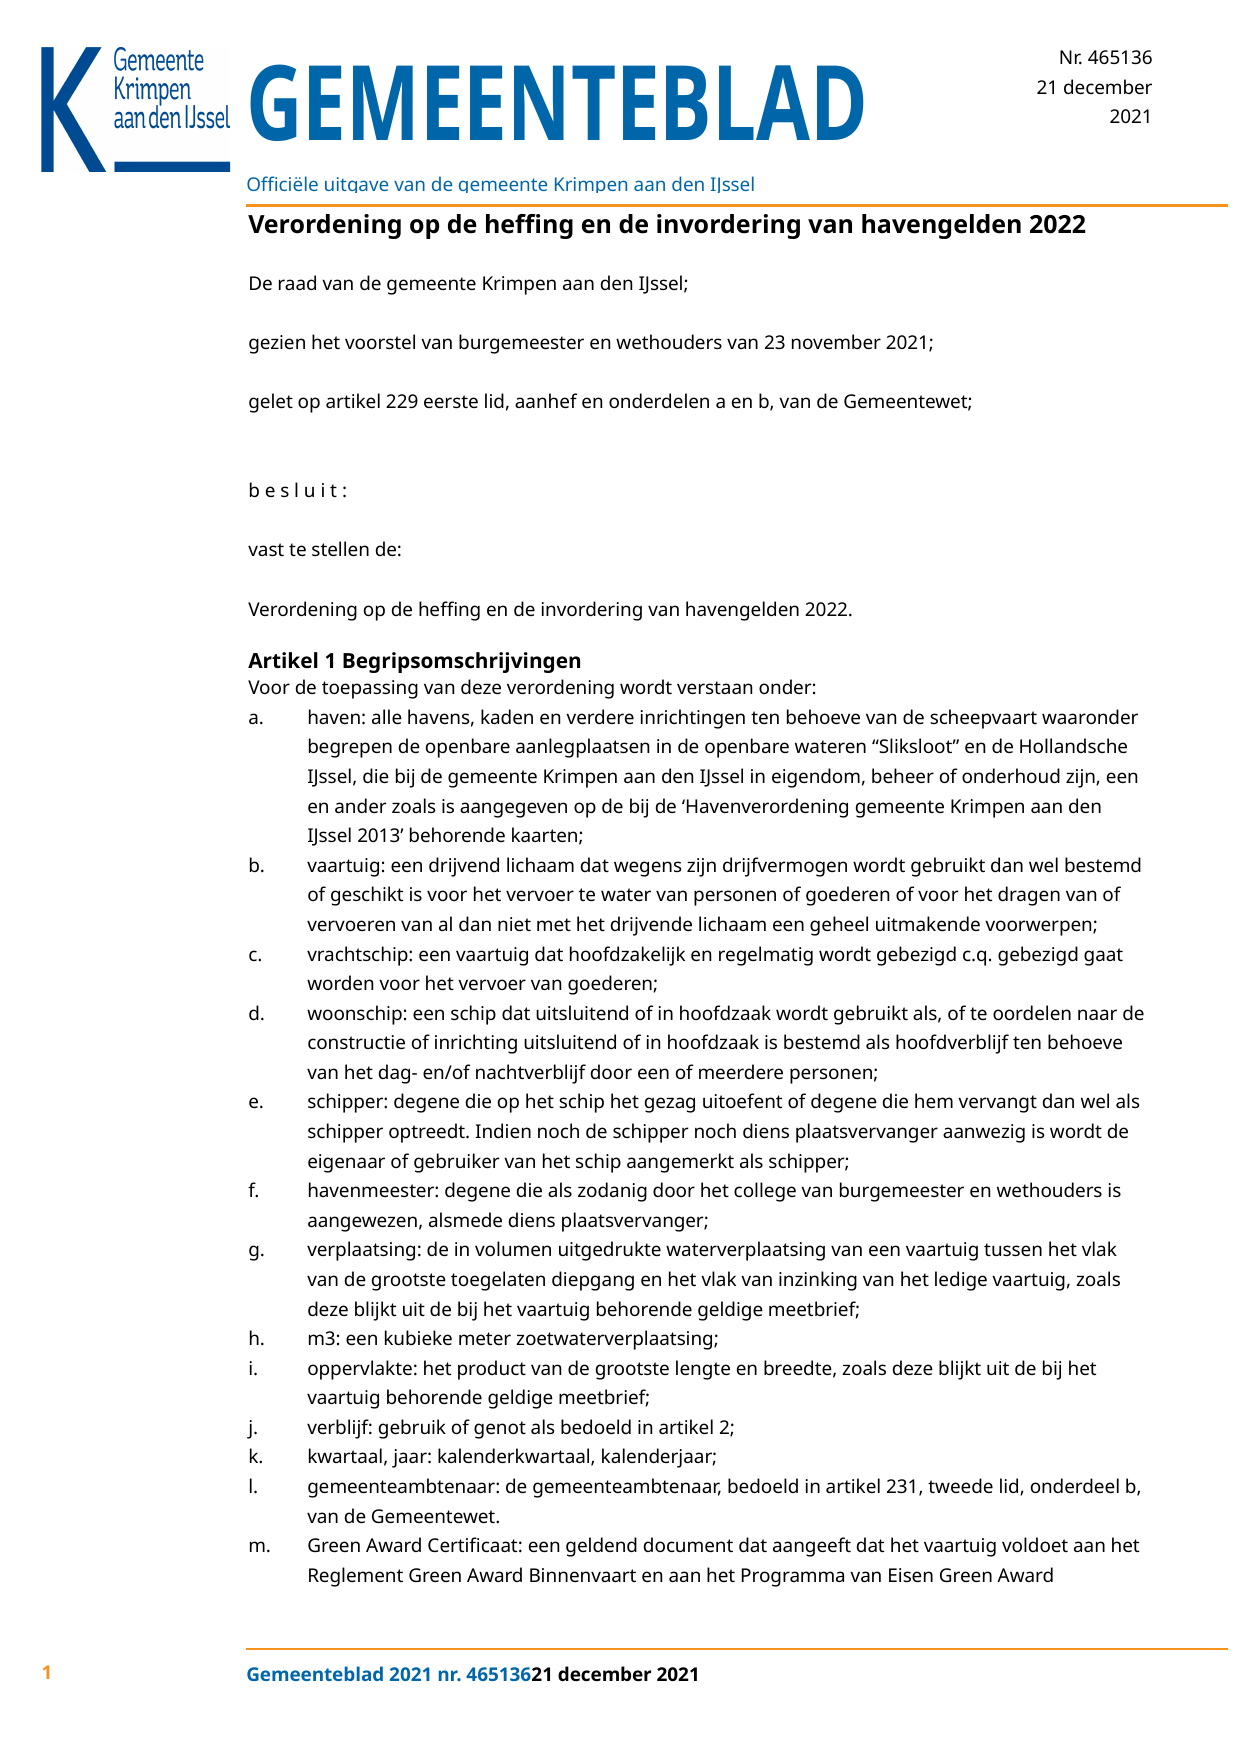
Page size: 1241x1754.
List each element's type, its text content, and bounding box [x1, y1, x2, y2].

text gelet op artikel 229 eerste lid, aanhef en onderdelen a en b, van de Gemeentewet; [248, 389, 1152, 414]
text Verordening op de heffing en de invordering van havengelden 2022 [248, 207, 1152, 241]
list oppervlakte: het product van de grootste lengte en breedte, zoals deze blijkt uit de bij het vaartuig behorende geldige meetbrief; [248, 1355, 1152, 1410]
text gezien het voorstel van burgemeester en wethouders van 23 november 2021; [248, 329, 1152, 355]
list verplaatsing: de in volumen uitgedrukte waterverplaatsing van een vaartuig tussen het vlak van de grootste toegelaten diepgang en het vlak van inzinking van het ledige vaartuig, zoals deze blijkt uit de bij het vaartuig behorende geldige meetbrief; [248, 1237, 1152, 1322]
list schipper: degene die op het schip het gezag uitoefent of degene die hem vervangt dan wel als schipper optreedt. Indien noch de schipper noch diens plaatsvervanger aanwezig is wordt de eigenaar of gebruiker van het schip aangemerkt als schipper; [248, 1089, 1152, 1174]
list Green Award Certificaat: een geldend document dat aangeeft dat het vaartuig voldoet aan het Reglement Green Award Binnenvaart en aan het Programma van Eisen Green Award [248, 1532, 1152, 1588]
list woonschip: een schip dat uitsluitend of in hoofdzaak wordt gebruikt als, of te oordelen naar de constructie of inrichting uitsluitend of in hoofdzaak is bestemd als hoofdverblijf ten behoeve van het dag- en/of nachtverblijf door een of meerdere personen; [248, 1000, 1152, 1085]
list verblijf: gebruik of genot als bedoeld in artikel 2; [248, 1414, 1152, 1440]
list havenmeester: degene die als zodanig door het college van burgemeester en wethouders is aangewezen, alsmede diens plaatsvervanger; [248, 1177, 1152, 1233]
text De raad van de gemeente Krimpen aan den IJssel; [248, 270, 1152, 296]
text Artikel 1 Begripsomschrijvingen [248, 646, 1152, 674]
list vaartuig: een drijvend lichaam dat wegens zijn drijfvermogen wordt gebruikt dan wel bestemd of geschikt is voor het vervoer te water van personen of goederen of voor het dragen van of vervoeren van al dan niet met het drijvende lichaam een geheel uitmakende voorwerpen; [248, 852, 1152, 937]
list m3: een kubieke meter zoetwaterverplaatsing; [248, 1325, 1152, 1351]
picture [41, 47, 231, 172]
list gemeenteambtenaar: de gemeenteambtenaar, bedoeld in artikel 231, tweede lid, onderdeel b, van de Gemeentewet. [248, 1473, 1152, 1529]
text vast te stellen de: [248, 537, 1152, 562]
text Voor de toepassing van deze verordening wordt verstaan onder: [248, 674, 1152, 700]
list kwartaal, jaar: kalenderkwartaal, kalenderjaar; [248, 1444, 1152, 1469]
text b e s l u i t : [248, 477, 1152, 503]
list haven: alle havens, kaden en verdere inrichtingen ten behoeve van de scheepvaart waaronder begrepen de openbare aanlegplaatsen in de openbare wateren “Sliksloot” en de Hollandsche IJssel, die bij de gemeente Krimpen aan den IJssel in eigendom, beheer of onderhoud zijn, een en ander zoals is aangegeven op de bij de ‘Havenverordening gemeente Krimpen aan den IJssel 2013’ behorende kaarten; [248, 704, 1152, 848]
text Verordening op de heffing en de invordering van havengelden 2022. [248, 596, 1152, 621]
list vrachtschip: een vaartuig dat hoofdzakelijk en regelmatig wordt gebezigd c.q. gebezigd gaat worden voor het vervoer van goederen; [248, 941, 1152, 996]
